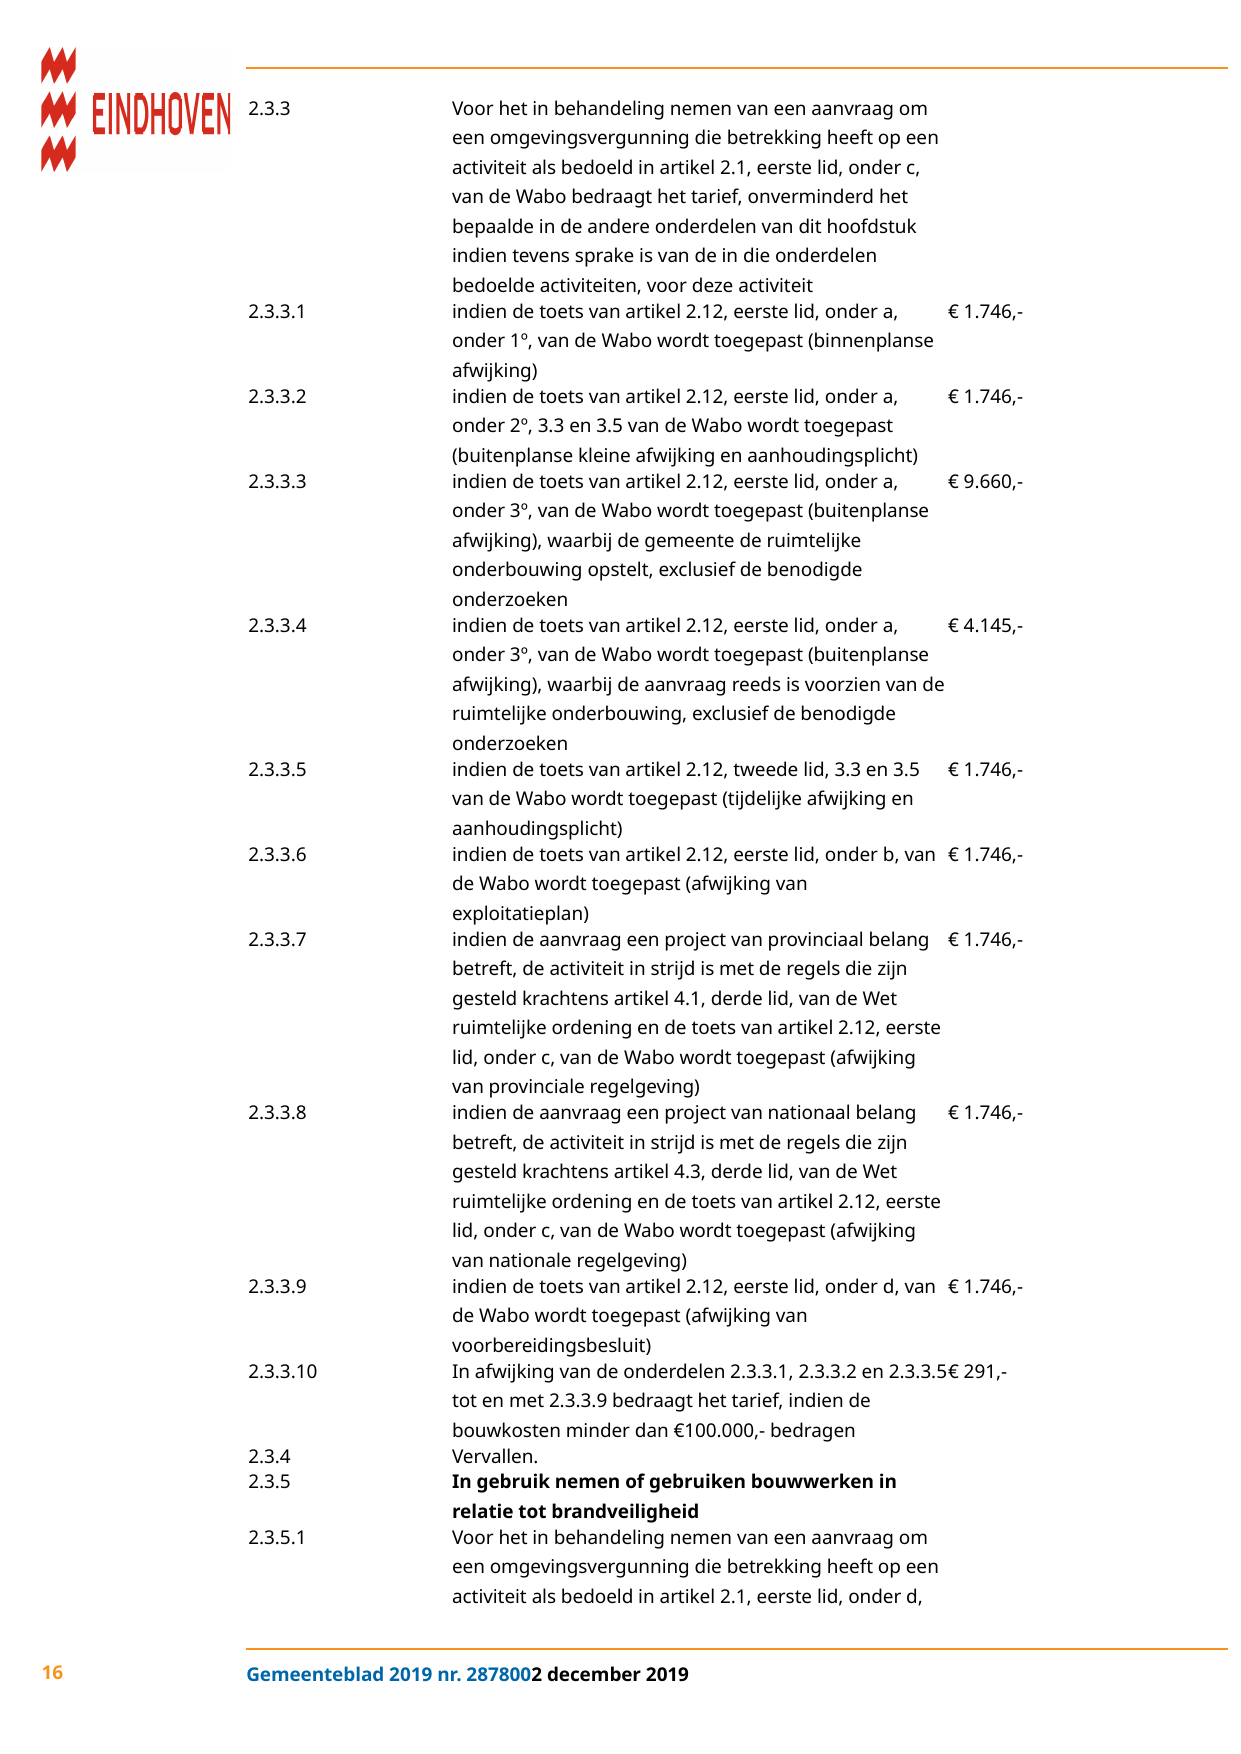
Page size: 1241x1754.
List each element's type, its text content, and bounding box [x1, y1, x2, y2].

table_cell 2.3.3.8 [248, 1099, 452, 1273]
table_cell 2.3.3.2 [248, 383, 452, 468]
table_cell [948, 95, 1152, 298]
table_cell € 291,- [948, 1358, 1152, 1443]
table_cell 2.3.5 [248, 1469, 452, 1524]
table_cell 2.3.5.1 [248, 1524, 452, 1609]
table_cell indien de toets van artikel 2.12, tweede lid, 3.3 en 3.5 van de Wabo wordt toegepast (tijdelijke afwijking en aanhoudingsplicht) [452, 756, 948, 841]
table_cell 2.3.3.7 [248, 926, 452, 1099]
table_cell indien de toets van artikel 2.12, eerste lid, onder d, van de Wabo wordt toegepast (afwijking van voorbereidingsbesluit) [452, 1273, 948, 1358]
table_cell Voor het in behandeling nemen van een aanvraag om een omgevingsvergunning die betrekking heeft op een activiteit als bedoeld in artikel 2.1, eerste lid, onder c, van de Wabo bedraagt het tarief, onverminderd het bepaalde in de andere onderdelen van dit hoofdstuk indien tevens sprake is van de in die onderdelen bedoelde activiteiten, voor deze activiteit [452, 95, 948, 298]
table_cell € 1.746,- [948, 1099, 1152, 1273]
table_cell € 1.746,- [948, 383, 1152, 468]
table_cell In afwijking van de onderdelen 2.3.3.1, 2.3.3.2 en 2.3.3.5 tot en met 2.3.3.9 bedraagt het tarief, indien de bouwkosten minder dan €100.000,- bedragen [452, 1358, 948, 1443]
table_cell indien de toets van artikel 2.12, eerste lid, onder a, onder 1º, van de Wabo wordt toegepast (binnenplanse afwijking) [452, 298, 948, 383]
table_cell € 1.746,- [948, 841, 1152, 926]
table_cell 2.3.3.5 [248, 756, 452, 841]
table_cell 2.3.3.6 [248, 841, 452, 926]
table_cell € 1.746,- [948, 926, 1152, 1099]
table_cell Voor het in behandeling nemen van een aanvraag om een omgevingsvergunning die betrekking heeft op een activiteit als bedoeld in artikel 2.1, eerste lid, onder d, [452, 1524, 948, 1609]
table_cell € 9.660,- [948, 468, 1152, 612]
table_cell € 4.145,- [948, 612, 1152, 756]
table_cell In gebruik nemen of gebruiken bouwwerken in relatie tot brandveiligheid [452, 1469, 948, 1524]
table_cell € 1.746,- [948, 298, 1152, 383]
table_cell 2.3.3.9 [248, 1273, 452, 1358]
table_cell indien de toets van artikel 2.12, eerste lid, onder a, onder 3º, van de Wabo wordt toegepast (buitenplanse afwijking), waarbij de gemeente de ruimtelijke onderbouwing opstelt, exclusief de benodigde onderzoeken [452, 468, 948, 612]
table_cell € 1.746,- [948, 1273, 1152, 1358]
table_cell 2.3.3 [248, 95, 452, 298]
table_cell 2.3.3.1 [248, 298, 452, 383]
table_cell 2.3.3.10 [248, 1358, 452, 1443]
table_cell indien de toets van artikel 2.12, eerste lid, onder a, onder 3º, van de Wabo wordt toegepast (buitenplanse afwijking), waarbij de aanvraag reeds is voorzien van de ruimtelijke onderbouwing, exclusief de benodigde onderzoeken [452, 612, 948, 756]
table_cell indien de aanvraag een project van nationaal belang betreft, de activiteit in strijd is met de regels die zijn gesteld krachtens artikel 4.3, derde lid, van de Wet ruimtelijke ordening en de toets van artikel 2.12, eerste lid, onder c, van de Wabo wordt toegepast (afwijking van nationale regelgeving) [452, 1099, 948, 1273]
table_cell € 1.746,- [948, 756, 1152, 841]
table_cell indien de aanvraag een project van provinciaal belang betreft, de activiteit in strijd is met de regels die zijn gesteld krachtens artikel 4.1, derde lid, van de Wet ruimtelijke ordening en de toets van artikel 2.12, eerste lid, onder c, van de Wabo wordt toegepast (afwijking van provinciale regelgeving) [452, 926, 948, 1099]
table_cell [948, 1524, 1152, 1609]
table_cell 2.3.4 [248, 1443, 452, 1468]
table_cell indien de toets van artikel 2.12, eerste lid, onder a, onder 2º, 3.3 en 3.5 van de Wabo wordt toegepast (buitenplanse kleine afwijking en aanhoudingsplicht) [452, 383, 948, 468]
table_cell [948, 1469, 1152, 1524]
table_cell 2.3.3.3 [248, 468, 452, 612]
table_cell Vervallen. [452, 1443, 948, 1468]
picture [41, 47, 231, 172]
table_cell 2.3.3.4 [248, 612, 452, 756]
table_cell [948, 1443, 1152, 1468]
table_cell indien de toets van artikel 2.12, eerste lid, onder b, van de Wabo wordt toegepast (afwijking van exploitatieplan) [452, 841, 948, 926]
